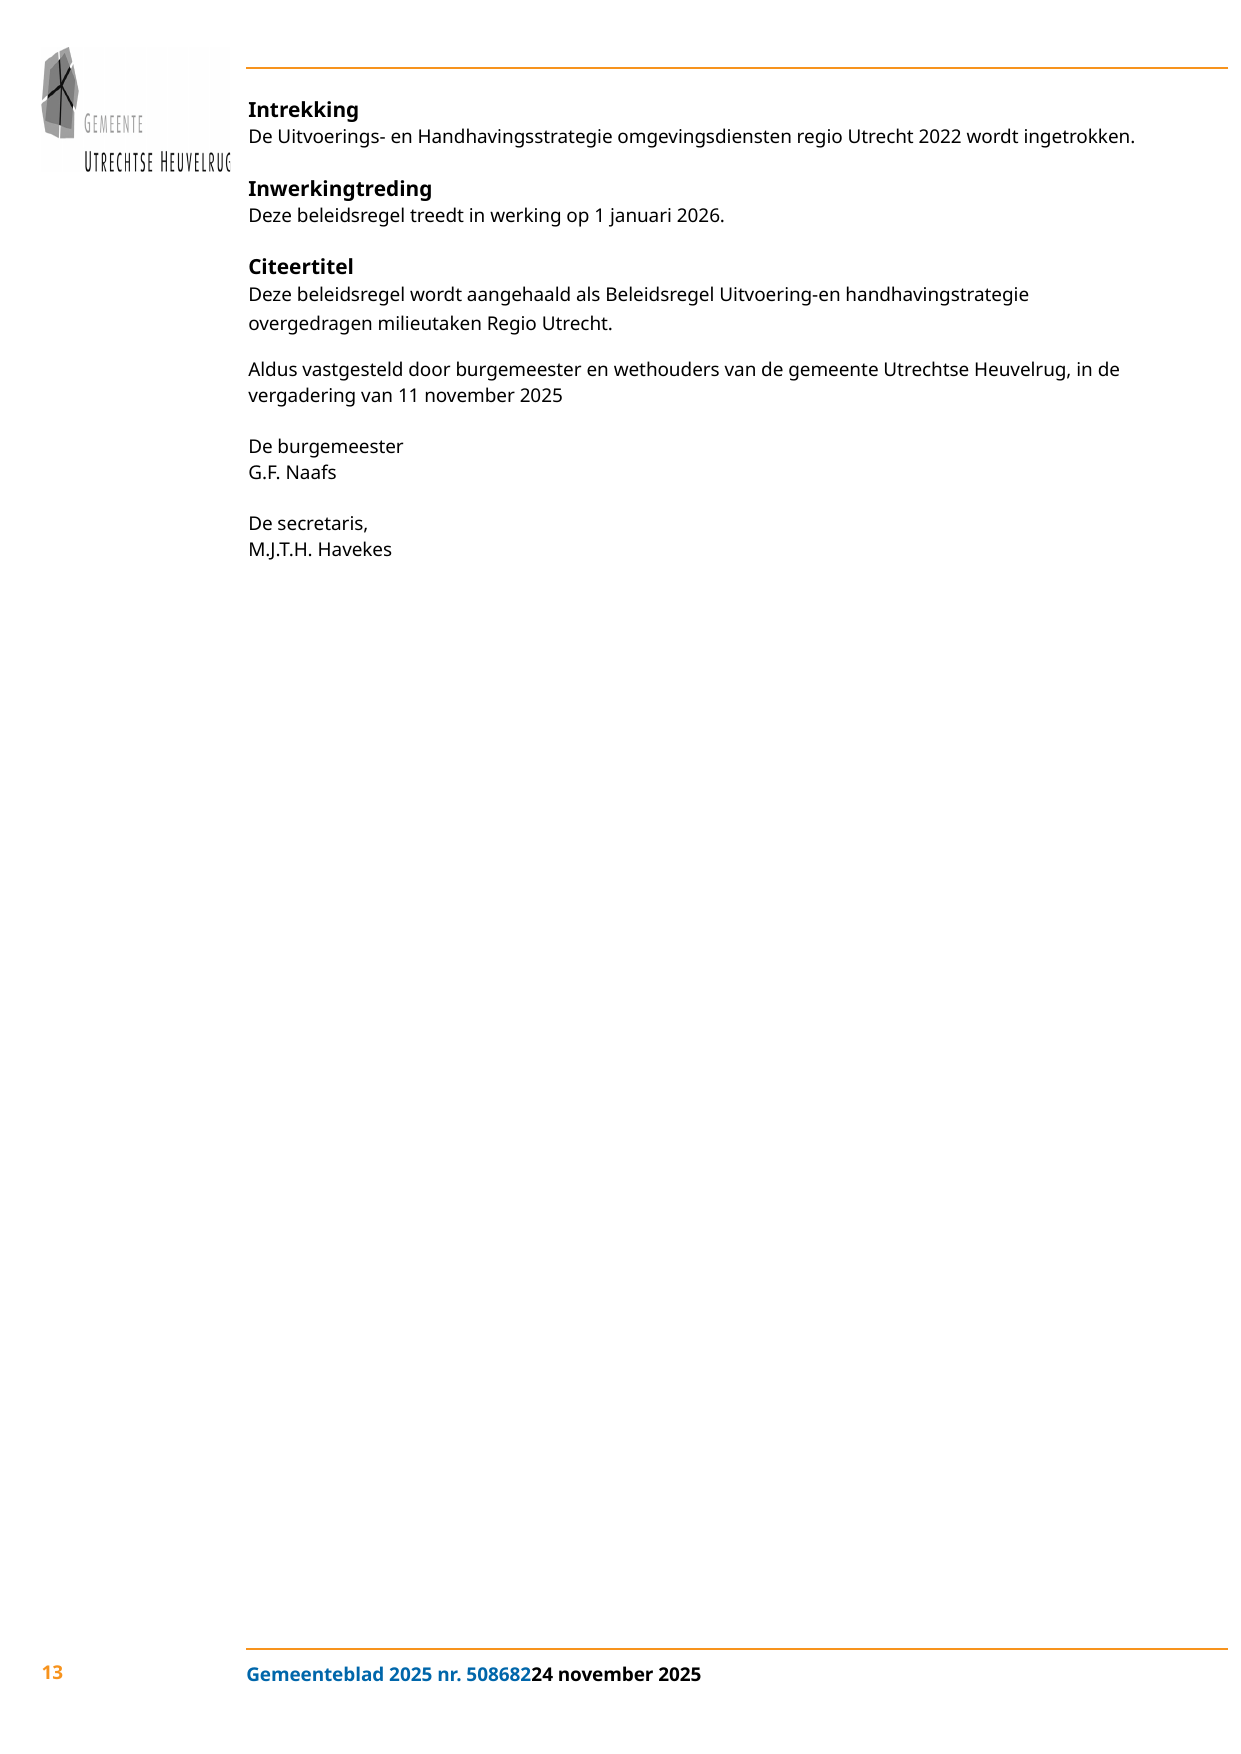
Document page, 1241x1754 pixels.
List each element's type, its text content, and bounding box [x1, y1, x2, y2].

text Citeertitel [248, 252, 1152, 281]
text M.J.T.H. Havekes [248, 536, 1152, 562]
text De secretaris, [248, 511, 1152, 536]
text Inwerkingtreding [248, 174, 1152, 202]
text G.F. Naafs [248, 459, 1152, 485]
text Aldus vastgesteld door burgemeester en wethouders van de gemeente Utrechtse Heuvelrug, in de vergadering van 11 november 2025 [248, 356, 1152, 408]
text Deze beleidsregel wordt aangehaald als Beleidsregel Uitvoering-en handhavingstrategie overgedragen milieutaken Regio Utrecht. [248, 281, 1152, 336]
text Deze beleidsregel treedt in werking op 1 januari 2026. [248, 202, 1152, 228]
text Intrekking [248, 95, 1152, 123]
text De burgemeester [248, 433, 1152, 459]
picture [41, 47, 231, 172]
text De Uitvoerings- en Handhavingsstrategie omgevingsdiensten regio Utrecht 2022 wordt ingetrokken. [248, 123, 1152, 149]
